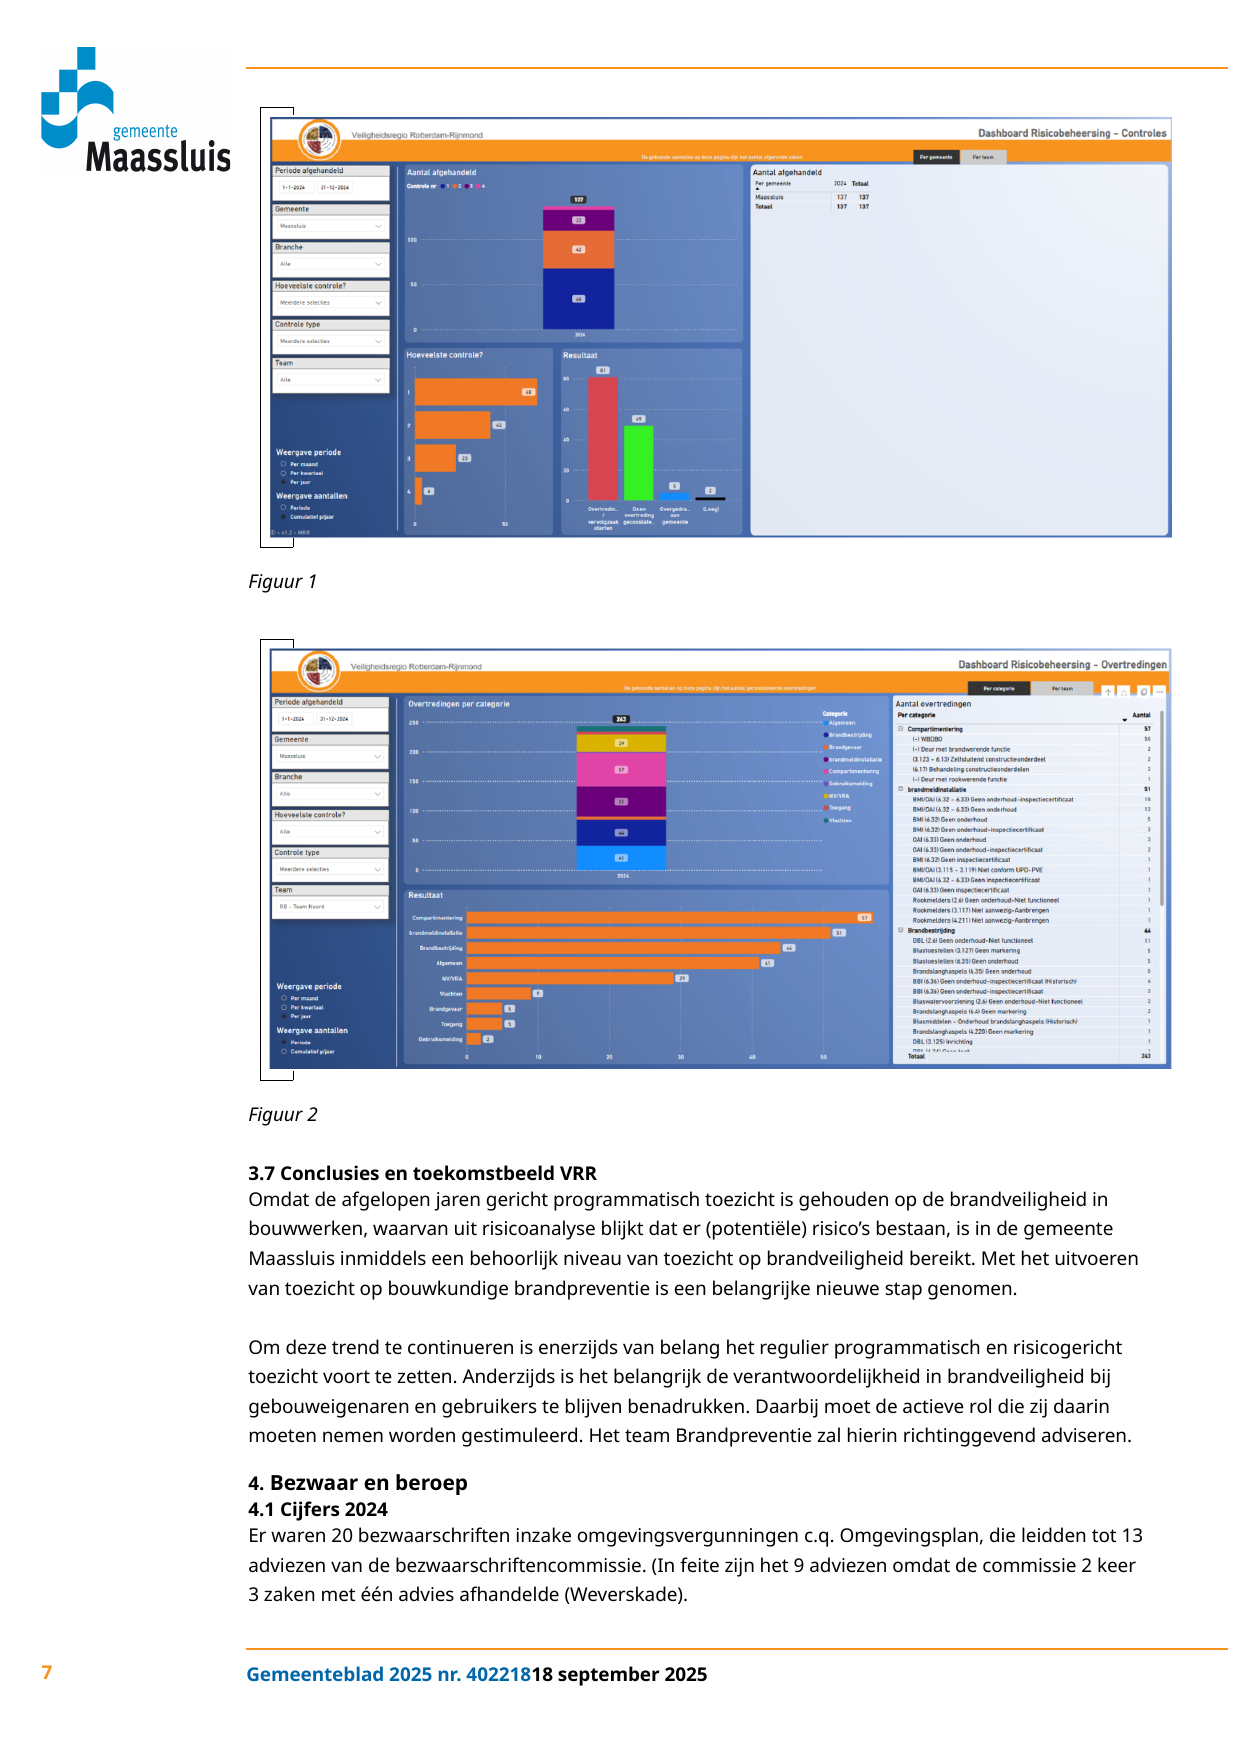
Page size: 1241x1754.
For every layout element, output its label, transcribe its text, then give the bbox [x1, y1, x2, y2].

text Omdat de afgelopen jaren gericht programmatisch toezicht is gehouden op de brandveiligheid in bouwwerken, waarvan uit risicoanalyse blijkt dat er (potentiële) risico’s bestaan, is in de gemeente Maassluis inmiddels een behoorlijk niveau van toezicht op brandveiligheid bereikt. Met het uitvoeren van toezicht op bouwkundige brandpreventie is een belangrijke nieuwe stap genomen. [248, 1186, 1152, 1300]
text Figuur 1 [248, 568, 1152, 594]
text 3.7 Conclusies en toekomstbeeld VRR [248, 1160, 1152, 1186]
text Figuur 2 [248, 1101, 1152, 1127]
picture [268, 115, 1173, 538]
text 4.1 Cijfers 2024 [248, 1497, 1152, 1522]
picture [41, 47, 231, 172]
text Om deze trend te continueren is enerzijds van belang het regulier programmatisch en risicogericht toezicht voort te zetten. Anderzijds is het belangrijk de verantwoordelijkheid in brandveiligheid bij gebouweigenaren en gebruikers te blijven benadrukken. Daarbij moet de actieve rol die zij daarin moeten nemen worden gestimuleerd. Het team Brandpreventie zal hierin richtinggevend adviseren. [248, 1334, 1152, 1448]
text 4. Bezwaar en beroep [248, 1468, 1152, 1497]
picture [268, 648, 1173, 1071]
text Er waren 20 bezwaarschriften inzake omgevingsvergunningen c.q. Omgevingsplan, die leidden tot 13 adviezen van de bezwaarschriftencommissie. (In feite zijn het 9 adviezen omdat de commissie 2 keer 3 zaken met één advies afhandelde (Weverskade). [248, 1522, 1152, 1607]
picture [41, 47, 77, 92]
